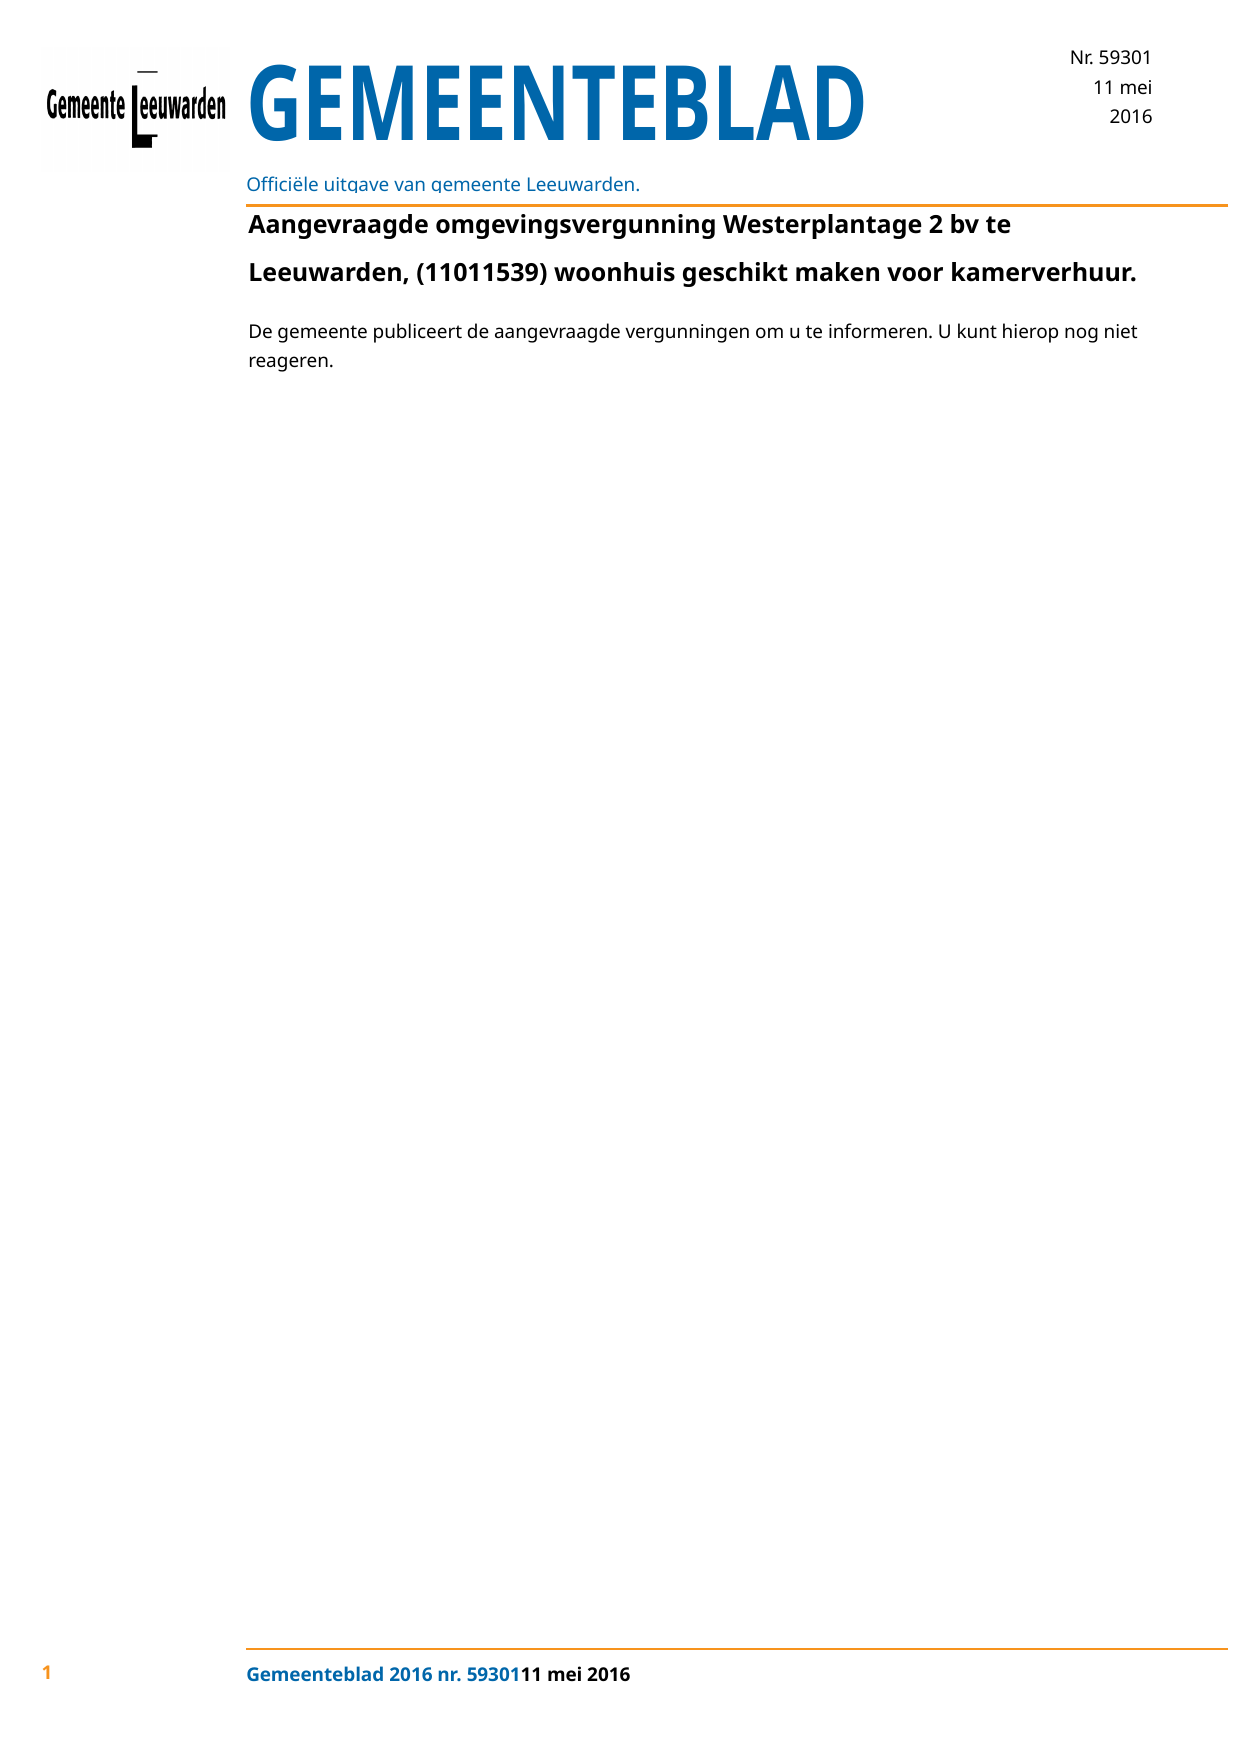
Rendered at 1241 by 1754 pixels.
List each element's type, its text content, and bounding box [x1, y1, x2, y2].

text De gemeente publiceert de aangevraagde vergunningen om u te informeren. U kunt hierop nog niet reageren. [248, 318, 1152, 373]
picture [41, 47, 231, 172]
text Aangevraagde omgevingsvergunning Westerplantage 2 bv te Leeuwarden, (11011539) woonhuis geschikt maken voor kamerverhuur. [248, 207, 1152, 288]
